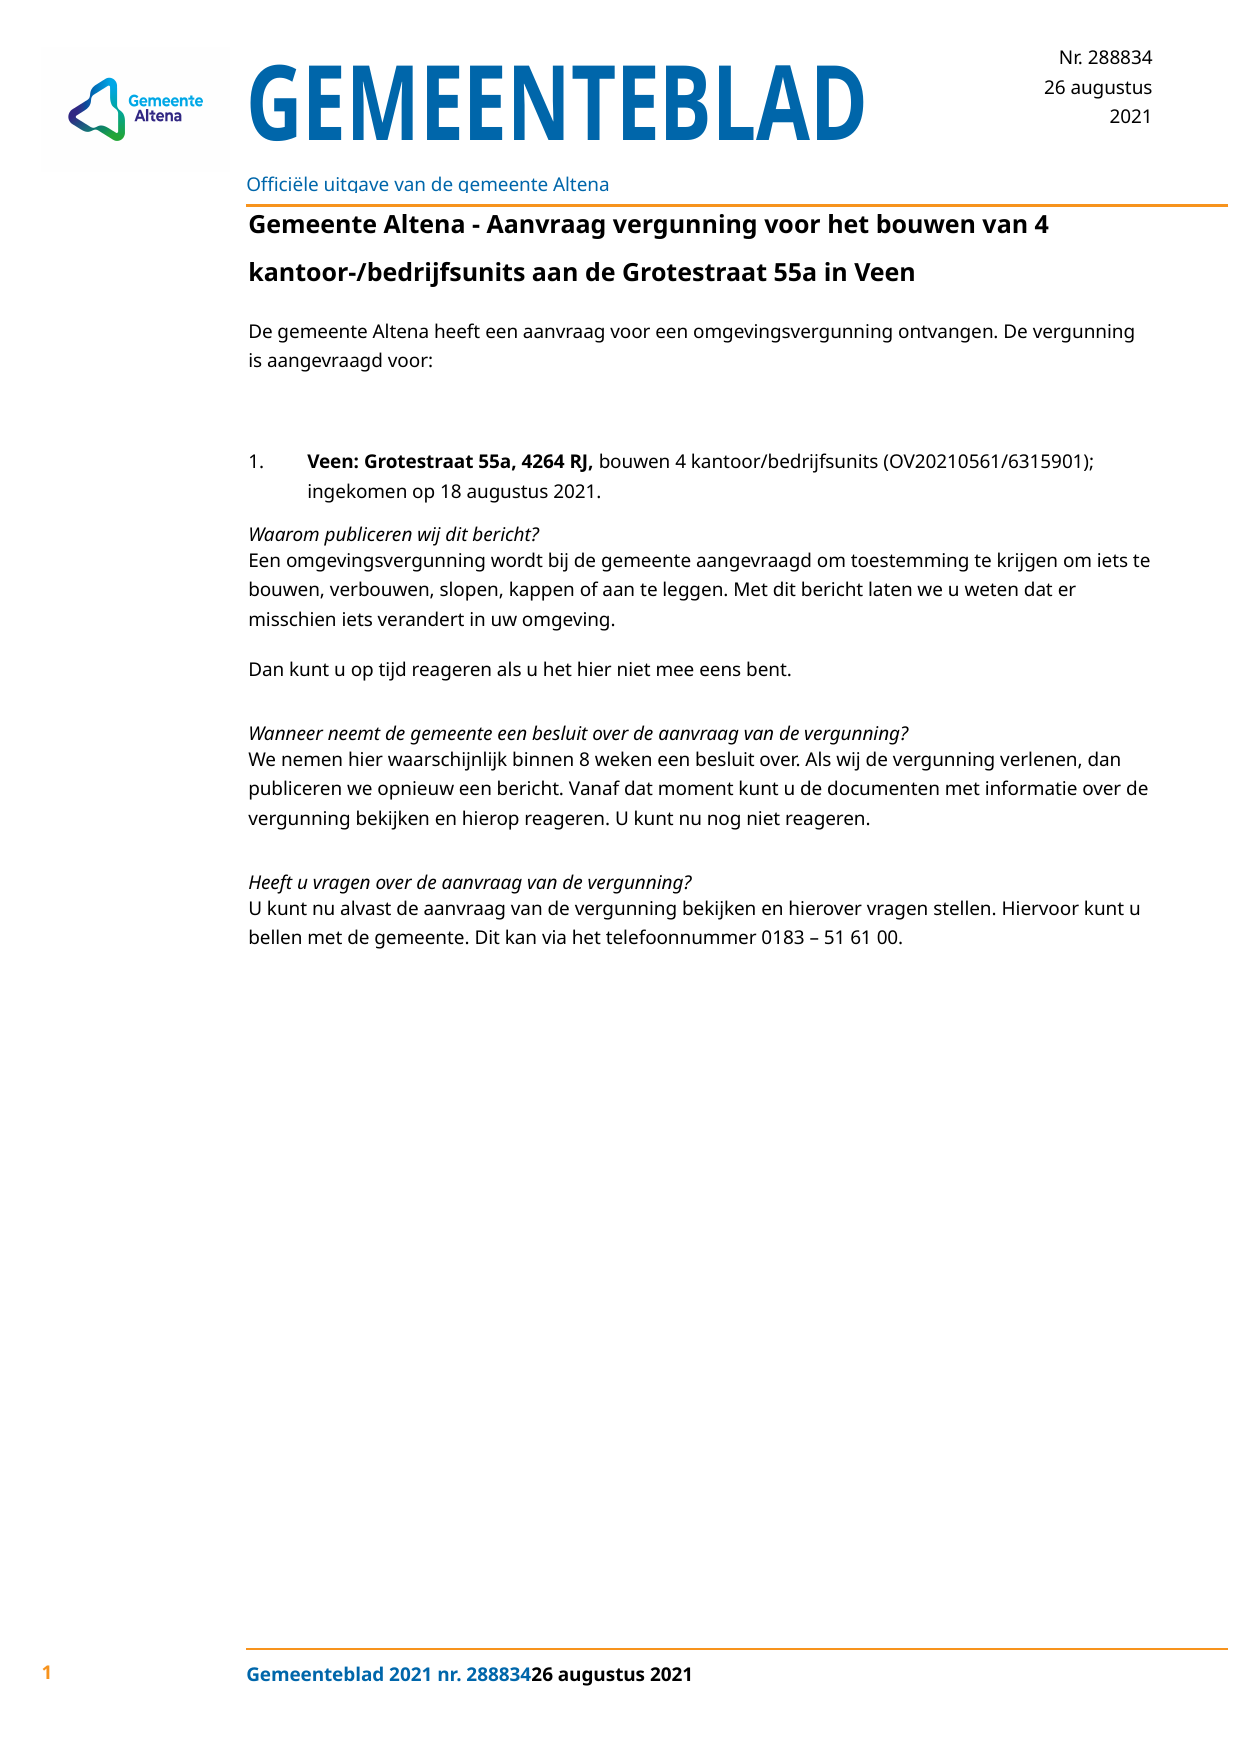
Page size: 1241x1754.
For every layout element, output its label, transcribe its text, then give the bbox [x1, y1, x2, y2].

text Een omgevingsvergunning wordt bij de gemeente aangevraagd om toestemming te krijgen om iets te bouwen, verbouwen, slopen, kappen of aan te leggen. Met dit bericht laten we u weten dat er misschien iets verandert in uw omgeving. [248, 547, 1152, 632]
text We nemen hier waarschijnlijk binnen 8 weken een besluit over. Als wij de vergunning verlenen, dan publiceren we opnieuw een bericht. Vanaf dat moment kunt u de documenten met informatie over de vergunning bekijken en hierop reageren. U kunt nu nog niet reageren. [248, 746, 1152, 831]
text Gemeente Altena - Aanvraag vergunning voor het bouwen van 4 kantoor-/bedrijfsunits aan de Grotestraat 55a in Veen [248, 207, 1152, 288]
text Dan kunt u op tijd reageren als u het hier niet mee eens bent. [248, 656, 1152, 682]
text U kunt nu alvast de aanvraag van de vergunning bekijken en hierover vragen stellen. Hiervoor kunt u bellen met de gemeente. Dit kan via het telefoonnummer 0183 – 51 61 00. [248, 895, 1152, 950]
text De gemeente Altena heeft een aanvraag voor een omgevingsvergunning ontvangen. De vergunning is aangevraagd voor: [248, 318, 1152, 373]
text Heeft u vragen over de aanvraag van de vergunning? [248, 869, 1152, 895]
list Veen: Grotestraat 55a, 4264 RJ, bouwen 4 kantoor/bedrijfsunits (OV20210561/6315901); ingekomen op 18 augustus 2021. [248, 448, 1152, 504]
text Waarom publiceren wij dit bericht? [248, 521, 1152, 547]
picture [41, 47, 231, 172]
text Wanneer neemt de gemeente een besluit over de aanvraag van de vergunning? [248, 720, 1152, 746]
